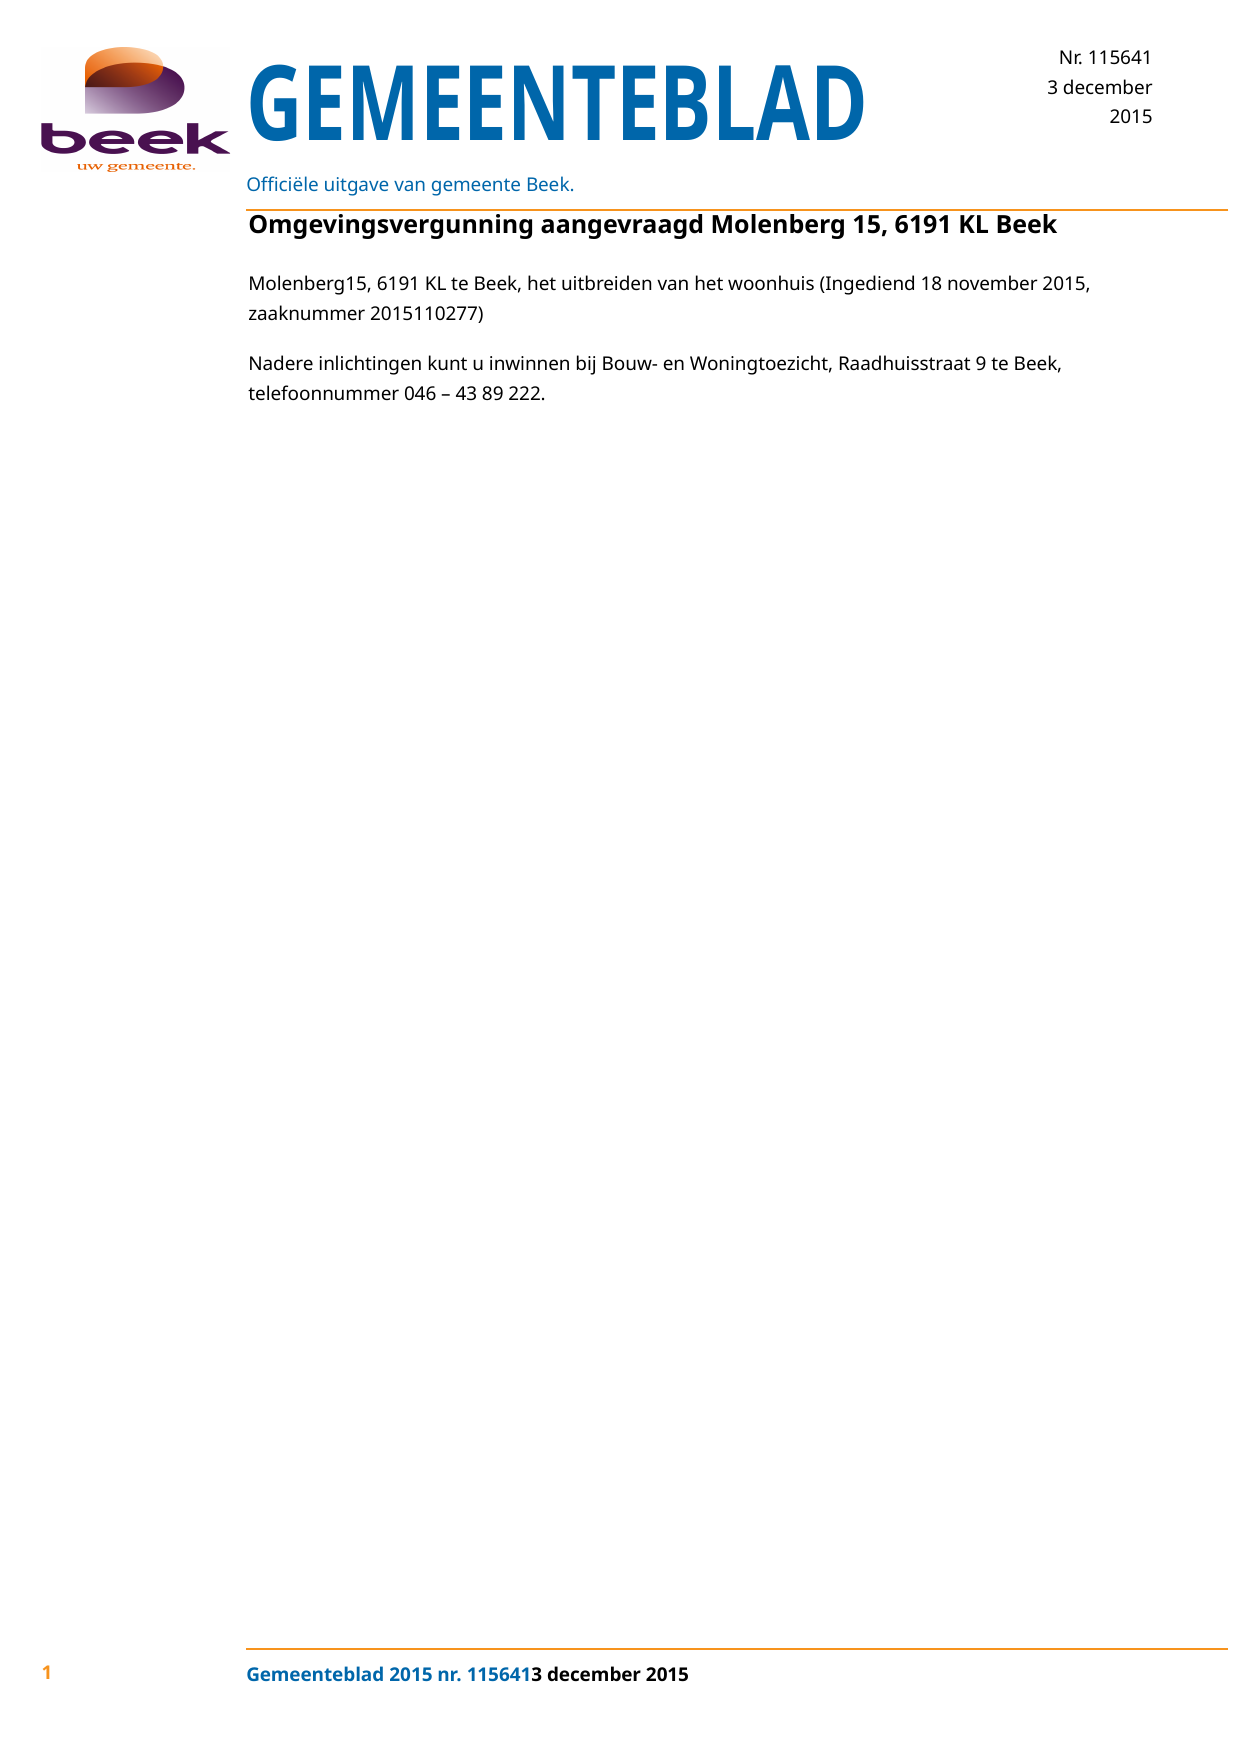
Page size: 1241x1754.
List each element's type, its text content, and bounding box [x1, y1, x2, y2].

text Molenberg15, 6191 KL te Beek, het uitbreiden van het woonhuis (Ingediend 18 november 2015, zaaknummer 2015110277) [248, 270, 1152, 326]
picture [41, 47, 231, 172]
text Nadere inlichtingen kunt u inwinnen bij Bouw- en Woningtoezicht, Raadhuisstraat 9 te Beek, telefoonnummer 046 – 43 89 222. [248, 350, 1152, 406]
text Omgevingsvergunning aangevraagd Molenberg 15, 6191 KL Beek [248, 211, 1152, 241]
